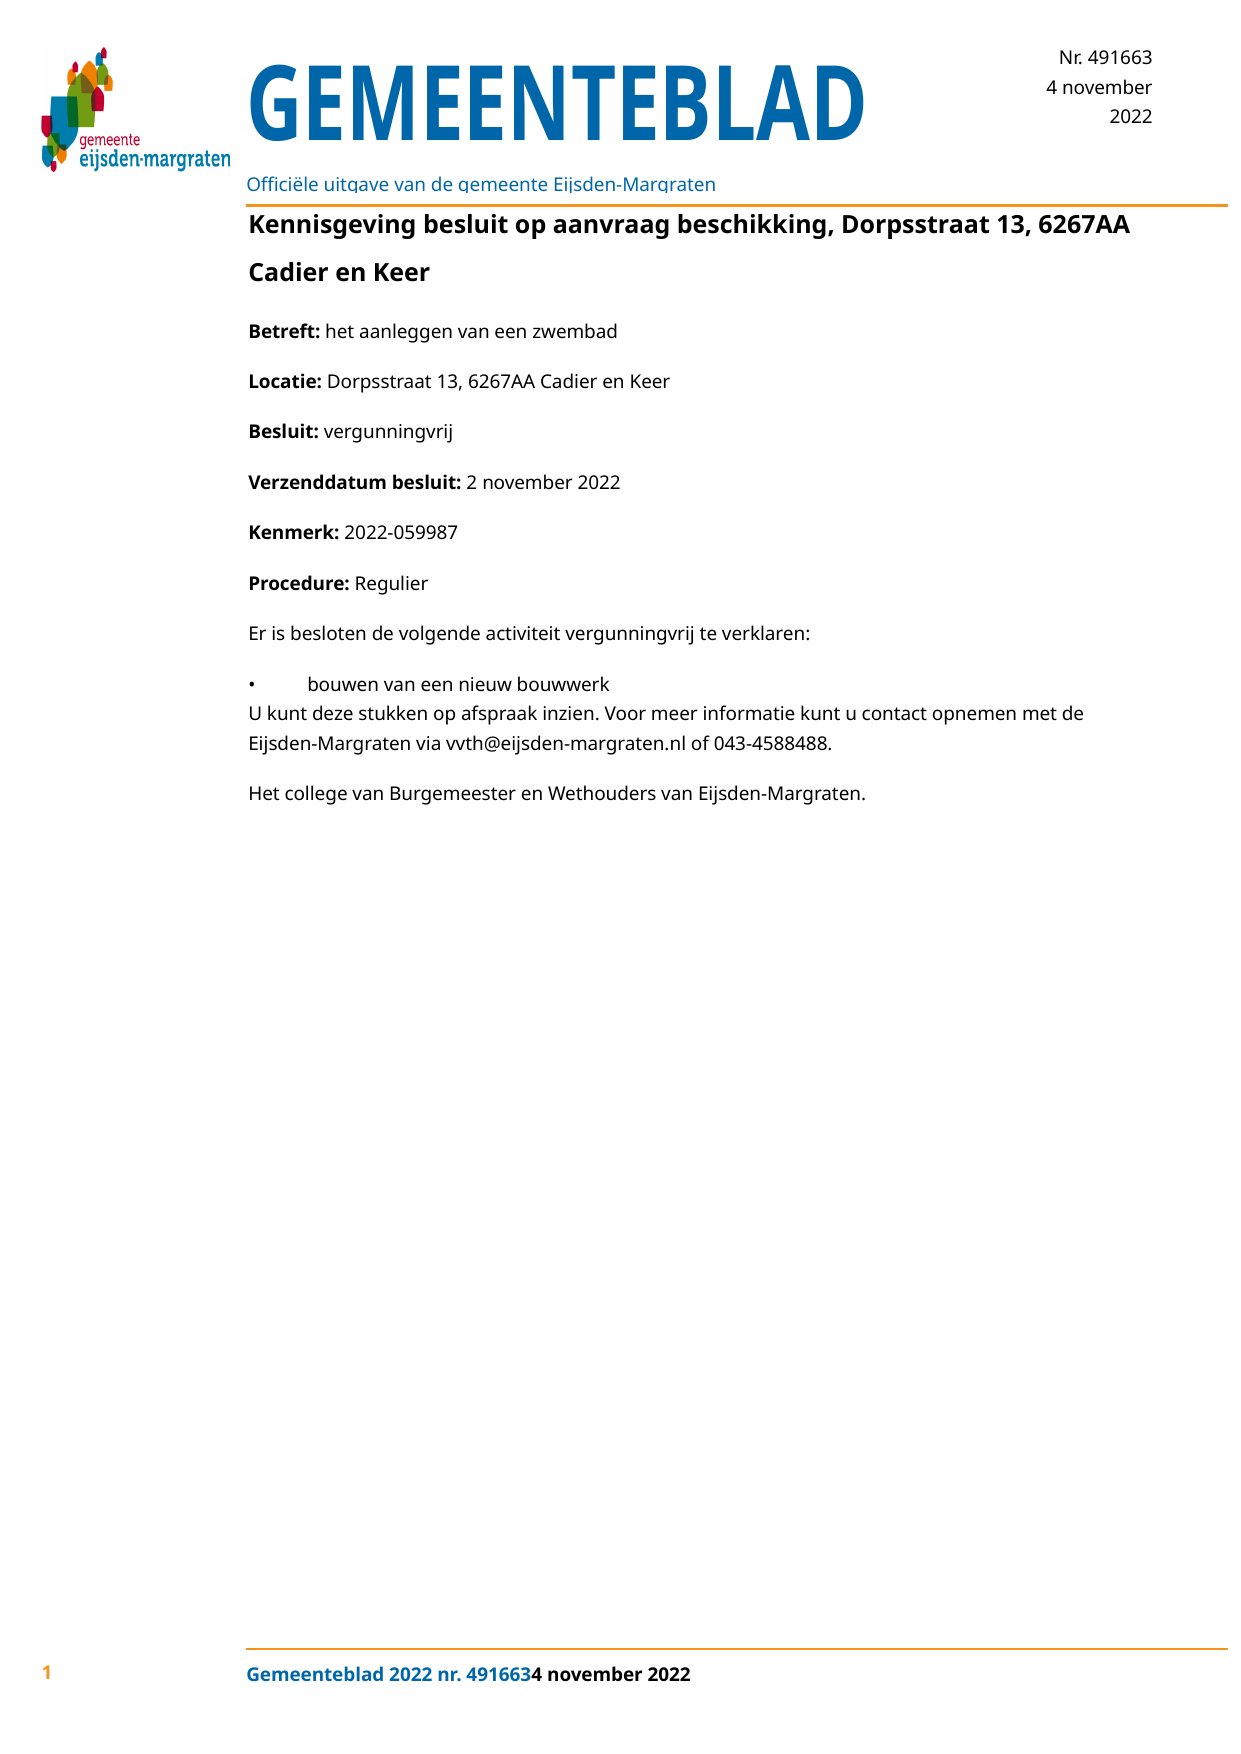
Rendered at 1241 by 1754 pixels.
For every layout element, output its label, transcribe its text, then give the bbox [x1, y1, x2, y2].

text Betreft: het aanleggen van een zwembad [248, 318, 1152, 344]
text Besluit: vergunningvrij [248, 419, 1152, 444]
text Er is besloten de volgende activiteit vergunningvrij te verklaren: [248, 620, 1152, 646]
text Kennisgeving besluit op aanvraag beschikking, Dorpsstraat 13, 6267AA Cadier en Keer [248, 207, 1152, 288]
text Locatie: Dorpsstraat 13, 6267AA Cadier en Keer [248, 368, 1152, 394]
text Procedure: Regulier [248, 570, 1152, 596]
text U kunt deze stukken op afspraak inzien. Voor meer informatie kunt u contact opnemen met de Eijsden-Margraten via vvth@eijsden-margraten.nl of 043-4588488. [248, 700, 1152, 756]
list bouwen van een nieuw bouwwerk [248, 671, 1152, 697]
text Verzenddatum besluit: 2 november 2022 [248, 469, 1152, 495]
text Het college van Burgemeester en Wethouders van Eijsden-Margraten. [248, 780, 1152, 806]
picture [41, 47, 231, 172]
text Kenmerk: 2022-059987 [248, 519, 1152, 545]
